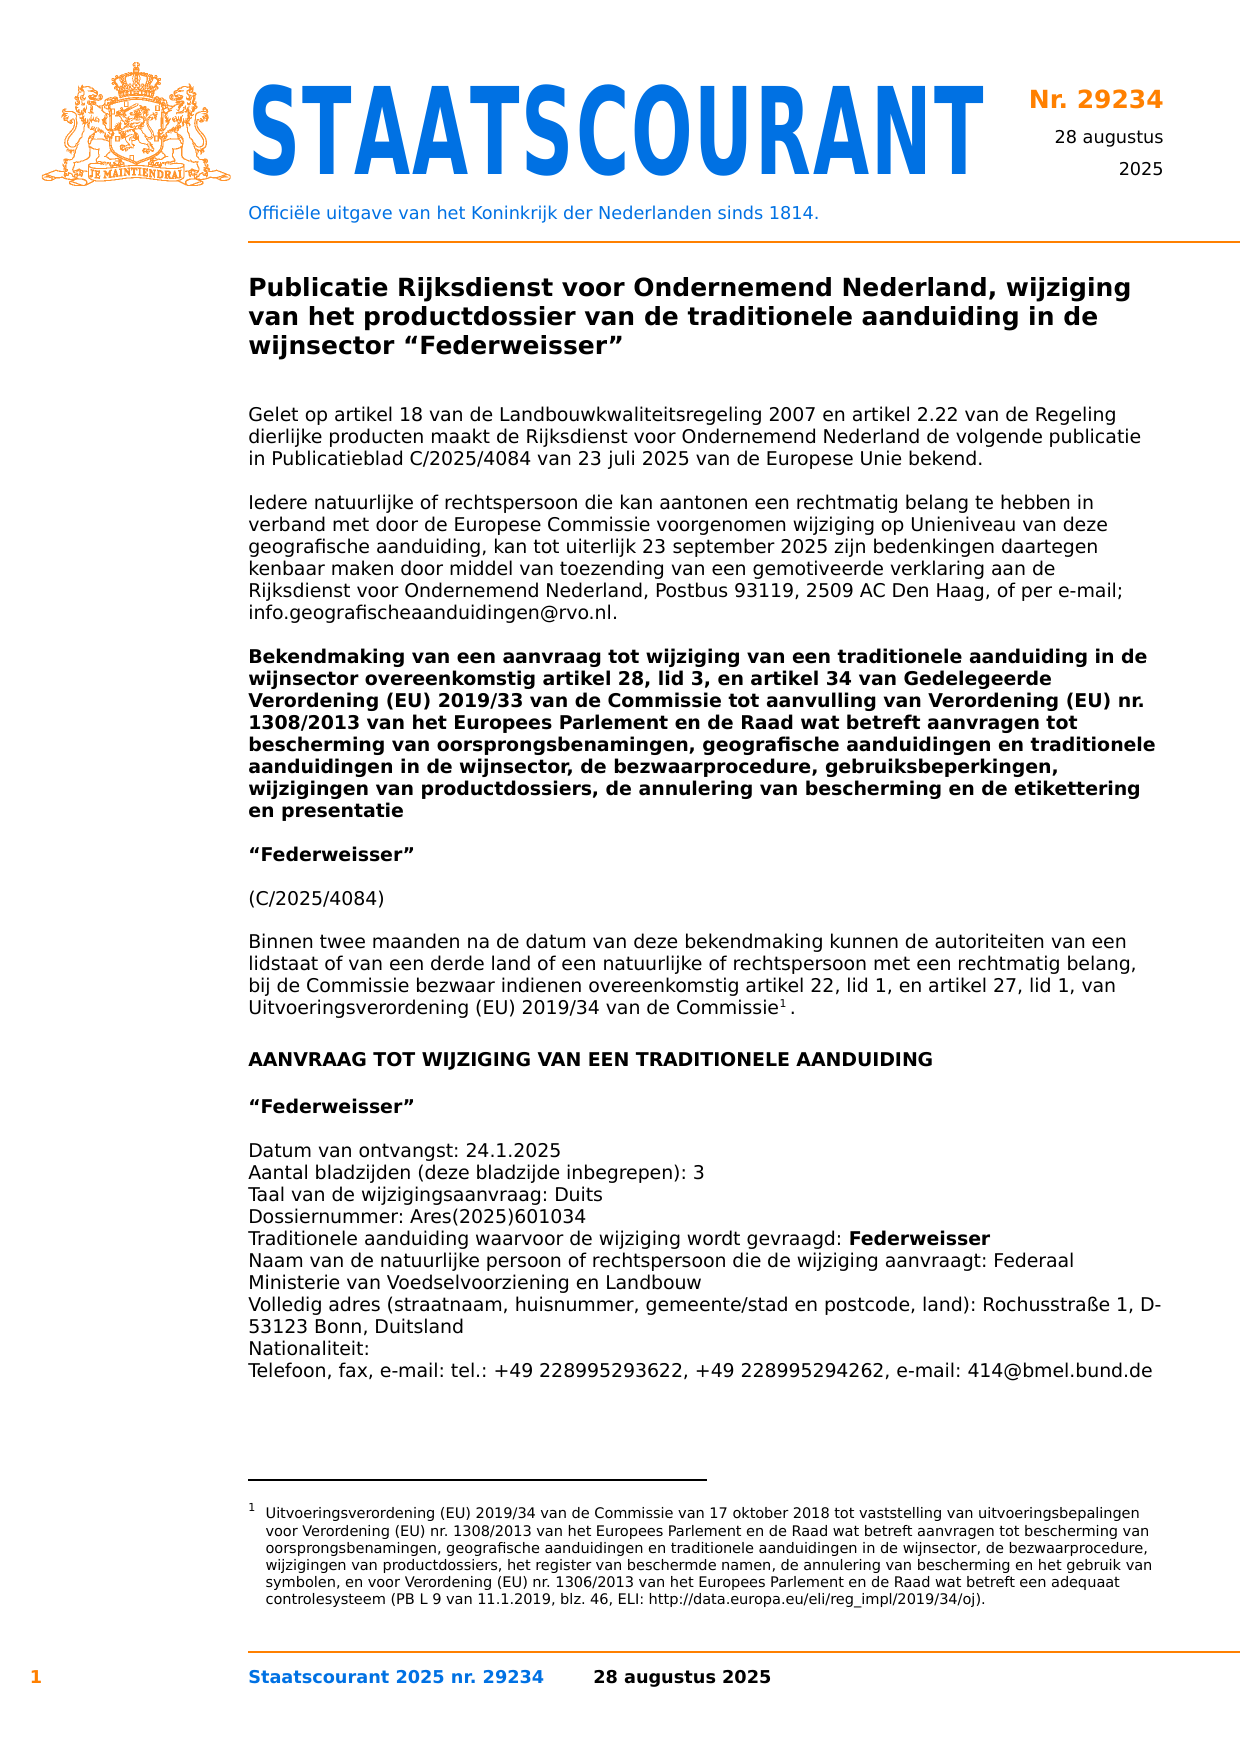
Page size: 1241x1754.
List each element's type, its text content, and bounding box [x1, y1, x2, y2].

text Nationaliteit: [248, 1338, 1163, 1360]
text (C/2025/4084) [248, 887, 1163, 909]
subtitle AANVRAAG TOT WIJZIGING VAN EEN TRADITIONELE AANDUIDING [248, 1049, 1163, 1071]
text Iedere natuurlijke of rechtspersoon die kan aantonen een rechtmatig belang te hebben in verband met door de Europese Commissie voorgenomen wijziging op Unieniveau van deze geografische aanduiding, kan tot uiterlijk 23 september 2025 zijn bedenkingen daartegen kenbaar maken door middel van toezending van een gemotiveerde verklaring aan de Rijksdienst voor Ondernemend Nederland, Postbus 93119, 2509 AC Den Haag, of per e-mail; info.geografischeaanduidingen@rvo.nl. [248, 492, 1163, 624]
subtitle Publicatie Rijksdienst voor Ondernemend Nederland, wijziging van het productdossier van de traditionele aanduiding in de wijnsector “Federweisser” [248, 273, 1163, 361]
text Taal van de wijzigingsaanvraag: Duits [248, 1184, 1163, 1206]
text Volledig adres (straatnaam, huisnummer, gemeente/stad en postcode, land): Rochusstraße 1, D-53123 Bonn, Duitsland [248, 1294, 1163, 1338]
subtitle “Federweisser” [248, 1096, 1163, 1118]
table_cell 28 augustus [998, 121, 1240, 153]
text Uitvoeringsverordening (EU) 2019/34 van de Commissie van 17 oktober 2018 tot vaststelling van uitvoeringsbepalingen voor Verordening (EU) nr. 1308/2013 van het Europees Parlement en de Raad wat betreft aanvragen tot bescherming van oorsprongsbenamingen, geografische aanduidingen en traditionele aanduidingen in de wijnsector, de bezwaarprocedure, wijzigingen van productdossiers, het register van beschermde namen, de annulering van bescherming en het gebruik van symbolen, en voor Verordening (EU) nr. 1306/2013 van het Europees Parlement en de Raad wat betreft een adequaat controlesysteem (PB L 9 van 11.1.2019, blz. 46, ELI: http://data.europa.eu/eli/reg_impl/2019/34/oj). [248, 1501, 1163, 1608]
text Datum van ontvangst: 24.1.2025 [248, 1140, 1163, 1162]
text Binnen twee maanden na de datum van deze bekendmaking kunnen de autoriteiten van een lidstaat of van een derde land of een natuurlijke of rechtspersoon met een rechtmatig belang, bij de Commissie bezwaar indienen overeenkomstig artikel 22, lid 1, en artikel 27, lid 1, van Uitvoeringsverordening (EU) 2019/34 van de Commissie. [248, 931, 1163, 1019]
text Naam van de natuurlijke persoon of rechtspersoon die de wijziging aanvraagt: Federaal Ministerie van Voedselvoorziening en Landbouw [248, 1250, 1163, 1294]
picture [41, 62, 231, 186]
text Aantal bladzijden (deze bladzijde inbegrepen): 3 [248, 1162, 1163, 1184]
text Gelet op artikel 18 van de Landbouwkwaliteitsregeling 2007 en artikel 2.22 van de Regeling dierlijke producten maakt de Rijksdienst voor Ondernemend Nederland de volgende publicatie in Publicatieblad C/2025/4084 van 23 juli 2025 van de Europese Unie bekend. [248, 404, 1163, 470]
table_header Nr. 29234 [998, 62, 1240, 121]
table_header [25, 62, 248, 241]
text “Federweisser” [248, 843, 1163, 866]
table_cell Officiële uitgave van het Koninkrijk der Nederlanden sinds 1814. [248, 203, 1240, 241]
table_header STAATSCOURANT [248, 62, 998, 203]
text Telefoon, fax, e-mail: tel.: +49 228995293622, +49 228995294262, e-mail: 414@bmel.bund.de [248, 1360, 1163, 1382]
text Traditionele aanduiding waarvoor de wijziging wordt gevraagd: Federweisser [248, 1228, 1163, 1250]
text Dossiernummer: Ares(2025)601034 [248, 1206, 1163, 1228]
table_cell 2025 [998, 153, 1240, 203]
text Bekendmaking van een aanvraag tot wijziging van een traditionele aanduiding in de wijnsector overeenkomstig artikel 28, lid 3, en artikel 34 van Gedelegeerde Verordening (EU) 2019/33 van de Commissie tot aanvulling van Verordening (EU) nr. 1308/2013 van het Europees Parlement en de Raad wat betreft aanvragen tot bescherming van oorsprongsbenamingen, geografische aanduidingen en traditionele aanduidingen in de wijnsector, de bezwaarprocedure, gebruiksbeperkingen, wijzigingen van productdossiers, de annulering van bescherming en de etikettering en presentatie [248, 646, 1163, 822]
